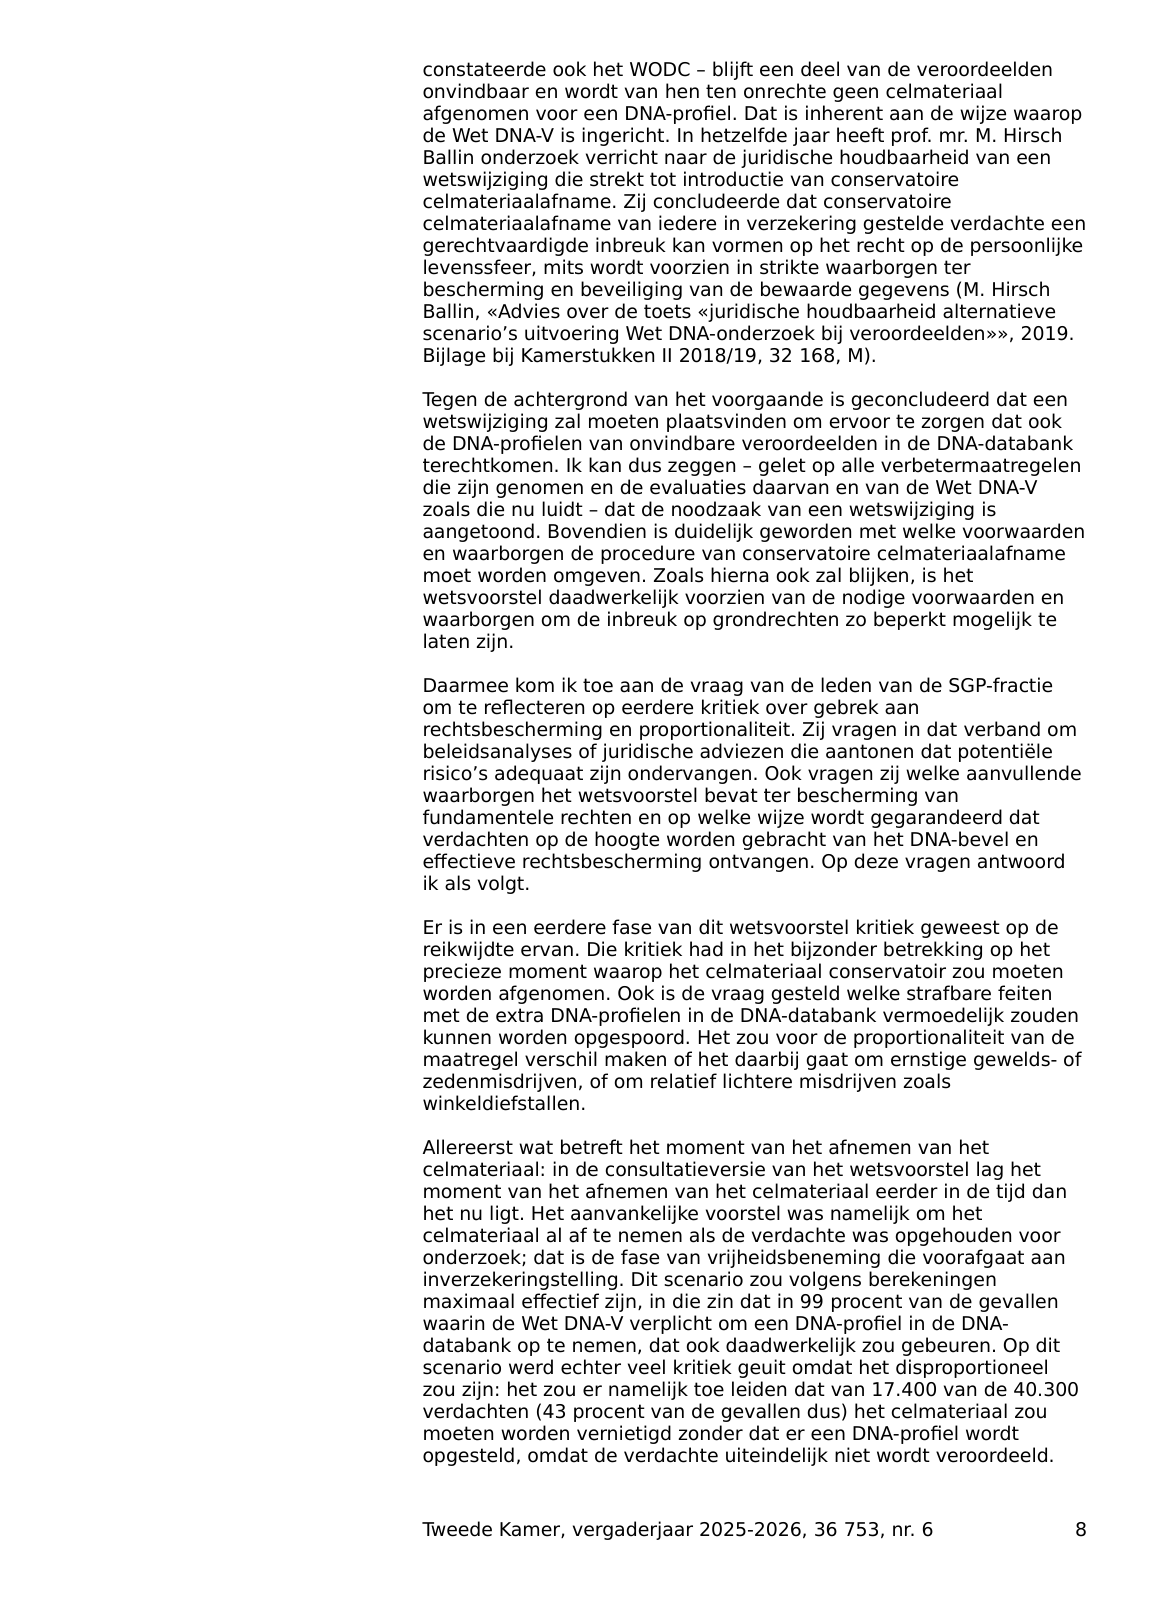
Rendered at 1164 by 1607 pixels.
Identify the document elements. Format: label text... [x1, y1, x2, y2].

text Daarmee kom ik toe aan de vraag van de leden van de SGP-fractie om te reflecteren op eerdere kritiek over gebrek aan rechtsbescherming en proportionaliteit. Zij vragen in dat verband om beleidsanalyses of juridische adviezen die aantonen dat potentiële risico’s adequaat zijn ondervangen. Ook vragen zij welke aanvullende waarborgen het wetsvoorstel bevat ter bescherming van fundamentele rechten en op welke wijze wordt gegarandeerd dat verdachten op de hoogte worden gebracht van het DNA-bevel en effectieve rechtsbescherming ontvangen. Op deze vragen antwoord ik als volgt. [422, 675, 1087, 895]
text Tegen de achtergrond van het voorgaande is geconcludeerd dat een wetswijziging zal moeten plaatsvinden om ervoor te zorgen dat ook de DNA-profielen van onvindbare veroordeelden in de DNA-databank terechtkomen. Ik kan dus zeggen – gelet op alle verbetermaatregelen die zijn genomen en de evaluaties daarvan en van de Wet DNA-V zoals die nu luidt – dat de noodzaak van een wetswijziging is aangetoond. Bovendien is duidelijk geworden met welke voorwaarden en waarborgen de procedure van conservatoire celmateriaalafname moet worden omgeven. Zoals hierna ook zal blijken, is het wetsvoorstel daadwerkelijk voorzien van de nodige voorwaarden en waarborgen om de inbreuk op grondrechten zo beperkt mogelijk te laten zijn. [422, 389, 1087, 653]
text Er is in een eerdere fase van dit wetsvoorstel kritiek geweest op de reikwijdte ervan. Die kritiek had in het bijzonder betrekking op het precieze moment waarop het celmateriaal conservatoir zou moeten worden afgenomen. Ook is de vraag gesteld welke strafbare feiten met de extra DNA-profielen in de DNA-databank vermoedelijk zouden kunnen worden opgespoord. Het zou voor de proportionaliteit van de maatregel verschil maken of het daarbij gaat om ernstige gewelds- of zedenmisdrijven, of om relatief lichtere misdrijven zoals winkeldiefstallen. [422, 917, 1087, 1115]
text Allereerst wat betreft het moment van het afnemen van het celmateriaal: in de consultatieversie van het wetsvoorstel lag het moment van het afnemen van het celmateriaal eerder in de tijd dan het nu ligt. Het aanvankelijke voorstel was namelijk om het celmateriaal al af te nemen als de verdachte was opgehouden voor onderzoek; dat is de fase van vrijheidsbeneming die voorafgaat aan inverzekeringstelling. Dit scenario zou volgens berekeningen maximaal effectief zijn, in die zin dat in 99 procent van de gevallen waarin de Wet DNA-V verplicht om een DNA-profiel in de DNA-databank op te nemen, dat ook daadwerkelijk zou gebeuren. Op dit scenario werd echter veel kritiek geuit omdat het disproportioneel zou zijn: het zou er namelijk toe leiden dat van 17.400 van de 40.300 verdachten (43 procent van de gevallen dus) het celmateriaal zou moeten worden vernietigd zonder dat er een DNA-profiel wordt opgesteld, omdat de verdachte uiteindelijk niet wordt veroordeeld. [422, 1137, 1087, 1467]
text constateerde ook het WODC – blijft een deel van de veroordeelden onvindbaar en wordt van hen ten onrechte geen celmateriaal afgenomen voor een DNA-profiel. Dat is inherent aan de wijze waarop de Wet DNA-V is ingericht. In hetzelfde jaar heeft prof. mr. M. Hirsch Ballin onderzoek verricht naar de juridische houdbaarheid van een wetswijziging die strekt tot introductie van conservatoire celmateriaalafname. Zij concludeerde dat conservatoire celmateriaalafname van iedere in verzekering gestelde verdachte een gerechtvaardigde inbreuk kan vormen op het recht op de persoonlijke levenssfeer, mits wordt voorzien in strikte waarborgen ter bescherming en beveiliging van de bewaarde gegevens (M. Hirsch Ballin, «Advies over de toets «juridische houdbaarheid alternatieve scenario’s uitvoering Wet DNA-onderzoek bij veroordeelden»», 2019. Bijlage bij Kamerstukken II 2018/19, 32 168, M). [422, 59, 1087, 367]
